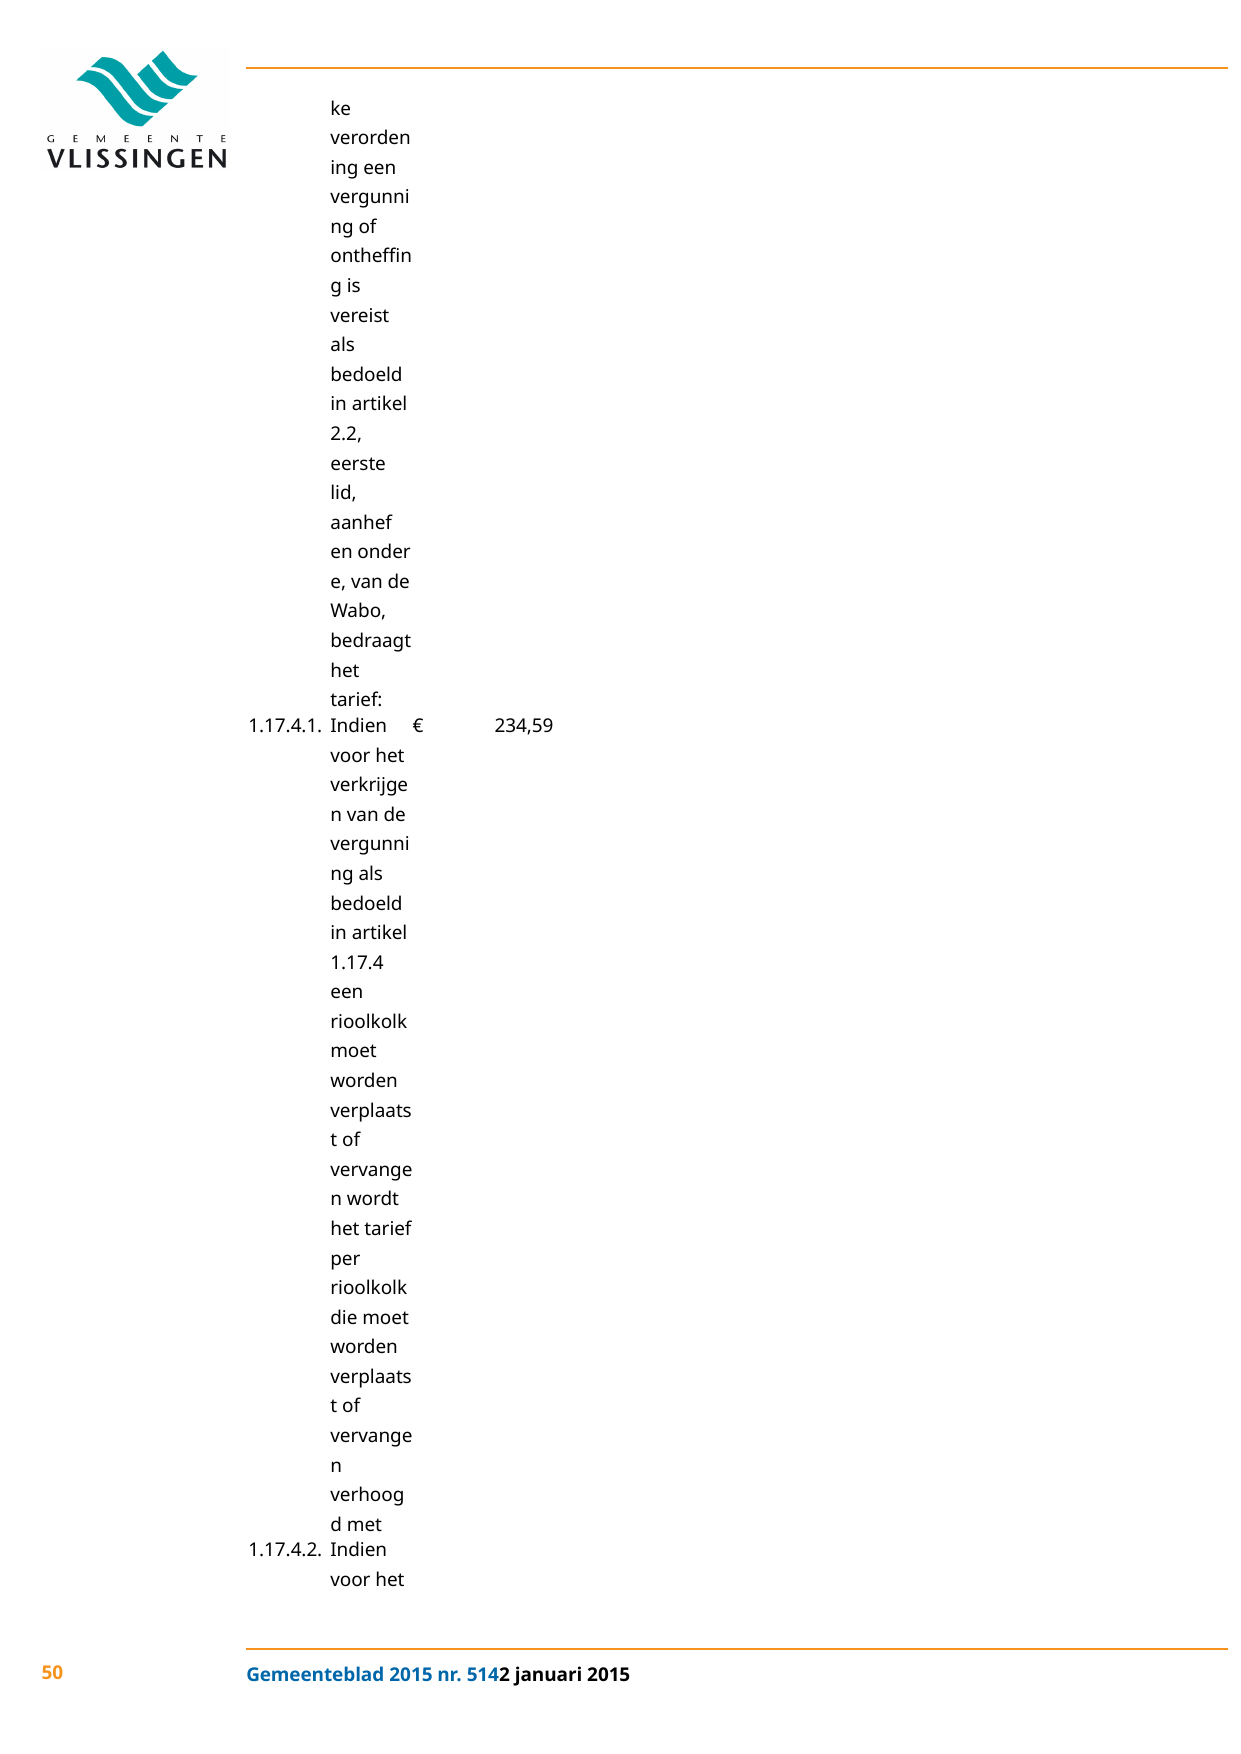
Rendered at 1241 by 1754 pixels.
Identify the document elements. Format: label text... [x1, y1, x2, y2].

table_cell [987, 712, 1069, 1537]
table_cell [905, 712, 987, 1537]
table_cell [1069, 95, 1152, 712]
table_cell [577, 1537, 659, 1592]
table_cell [1069, 712, 1152, 1537]
table_cell € [412, 712, 494, 1537]
table_cell 234,59 [494, 712, 577, 1537]
table_cell [987, 95, 1069, 712]
table_cell [905, 1537, 987, 1592]
table_cell [577, 95, 659, 712]
table_cell 1.17.4.1. [248, 712, 330, 1537]
table_cell [659, 1537, 741, 1592]
table_cell [494, 95, 577, 712]
table_cell [905, 95, 987, 712]
table_cell [248, 95, 330, 712]
table_cell ke verordening een vergunning of ontheffing is vereist als bedoeld in artikel 2.2, eerste lid, aanhef en onder e, van de Wabo, bedraagt het tarief: [330, 95, 412, 712]
table_cell [987, 1537, 1069, 1592]
table_cell [741, 712, 823, 1537]
table_cell [494, 1537, 577, 1592]
picture [41, 47, 231, 172]
table_cell [659, 95, 741, 712]
table_cell [823, 712, 905, 1537]
table_cell [823, 95, 905, 712]
table_cell [577, 712, 659, 1537]
table_cell [741, 95, 823, 712]
table_cell [659, 712, 741, 1537]
table_cell [1069, 1537, 1152, 1592]
table_cell Indien voor het [330, 1537, 412, 1592]
table_cell 1.17.4.2. [248, 1537, 330, 1592]
table_cell [741, 1537, 823, 1592]
table_cell [412, 95, 494, 712]
table_cell [412, 1537, 494, 1592]
table_cell [823, 1537, 905, 1592]
table_cell Indien voor het verkrijgen van de vergunning als bedoeld in artikel 1.17.4 een rioolkolk moet worden verplaatst of vervangen wordt het tarief per rioolkolk die moet worden verplaatst of vervangen verhoogd met [330, 712, 412, 1537]
